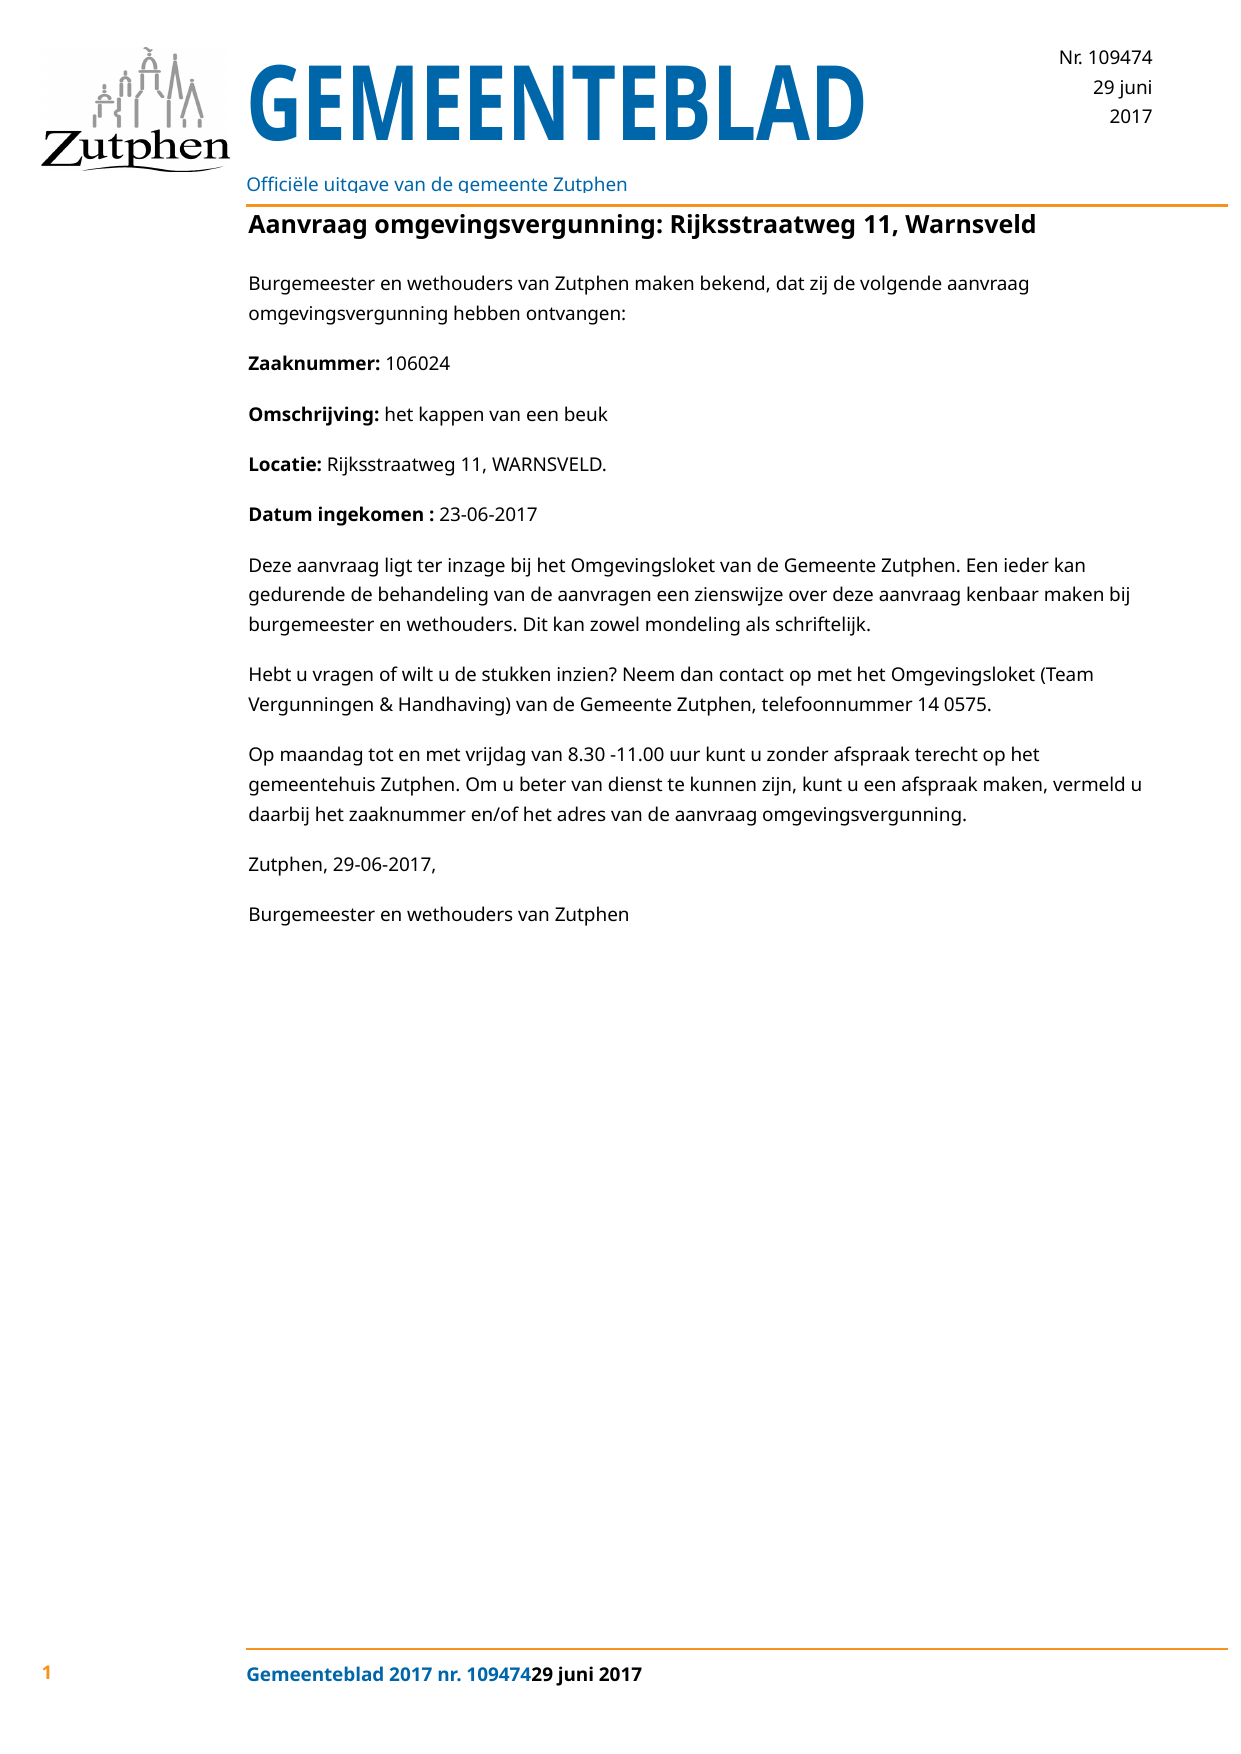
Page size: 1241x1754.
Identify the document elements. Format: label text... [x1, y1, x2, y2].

text Hebt u vragen of wilt u de stukken inzien? Neem dan contact op met het Omgevingsloket (Team Vergunningen & Handhaving) van de Gemeente Zutphen, telefoonnummer 14 0575. [248, 662, 1152, 717]
text Zaaknummer: 106024 [248, 350, 1152, 376]
text Aanvraag omgevingsvergunning: Rijksstraatweg 11, Warnsveld [248, 207, 1152, 241]
text Omschrijving: het kappen van een beuk [248, 401, 1152, 426]
text Deze aanvraag ligt ter inzage bij het Omgevingsloket van de Gemeente Zutphen. Een ieder kan gedurende de behandeling van de aanvragen een zienswijze over deze aanvraag kenbaar maken bij burgemeester en wethouders. Dit kan zowel mondeling als schriftelijk. [248, 552, 1152, 637]
text Datum ingekomen : 23-06-2017 [248, 502, 1152, 527]
text Burgemeester en wethouders van Zutphen [248, 902, 1152, 927]
text Zutphen, 29-06-2017, [248, 851, 1152, 877]
text Locatie: Rijksstraatweg 11, WARNSVELD. [248, 451, 1152, 477]
picture [41, 47, 231, 172]
text Burgemeester en wethouders van Zutphen maken bekend, dat zij de volgende aanvraag omgevingsvergunning hebben ontvangen: [248, 270, 1152, 326]
text Op maandag tot en met vrijdag van 8.30 -11.00 uur kunt u zonder afspraak terecht op het gemeentehuis Zutphen. Om u beter van dienst te kunnen zijn, kunt u een afspraak maken, vermeld u daarbij het zaaknummer en/of het adres van de aanvraag omgevingsvergunning. [248, 742, 1152, 826]
